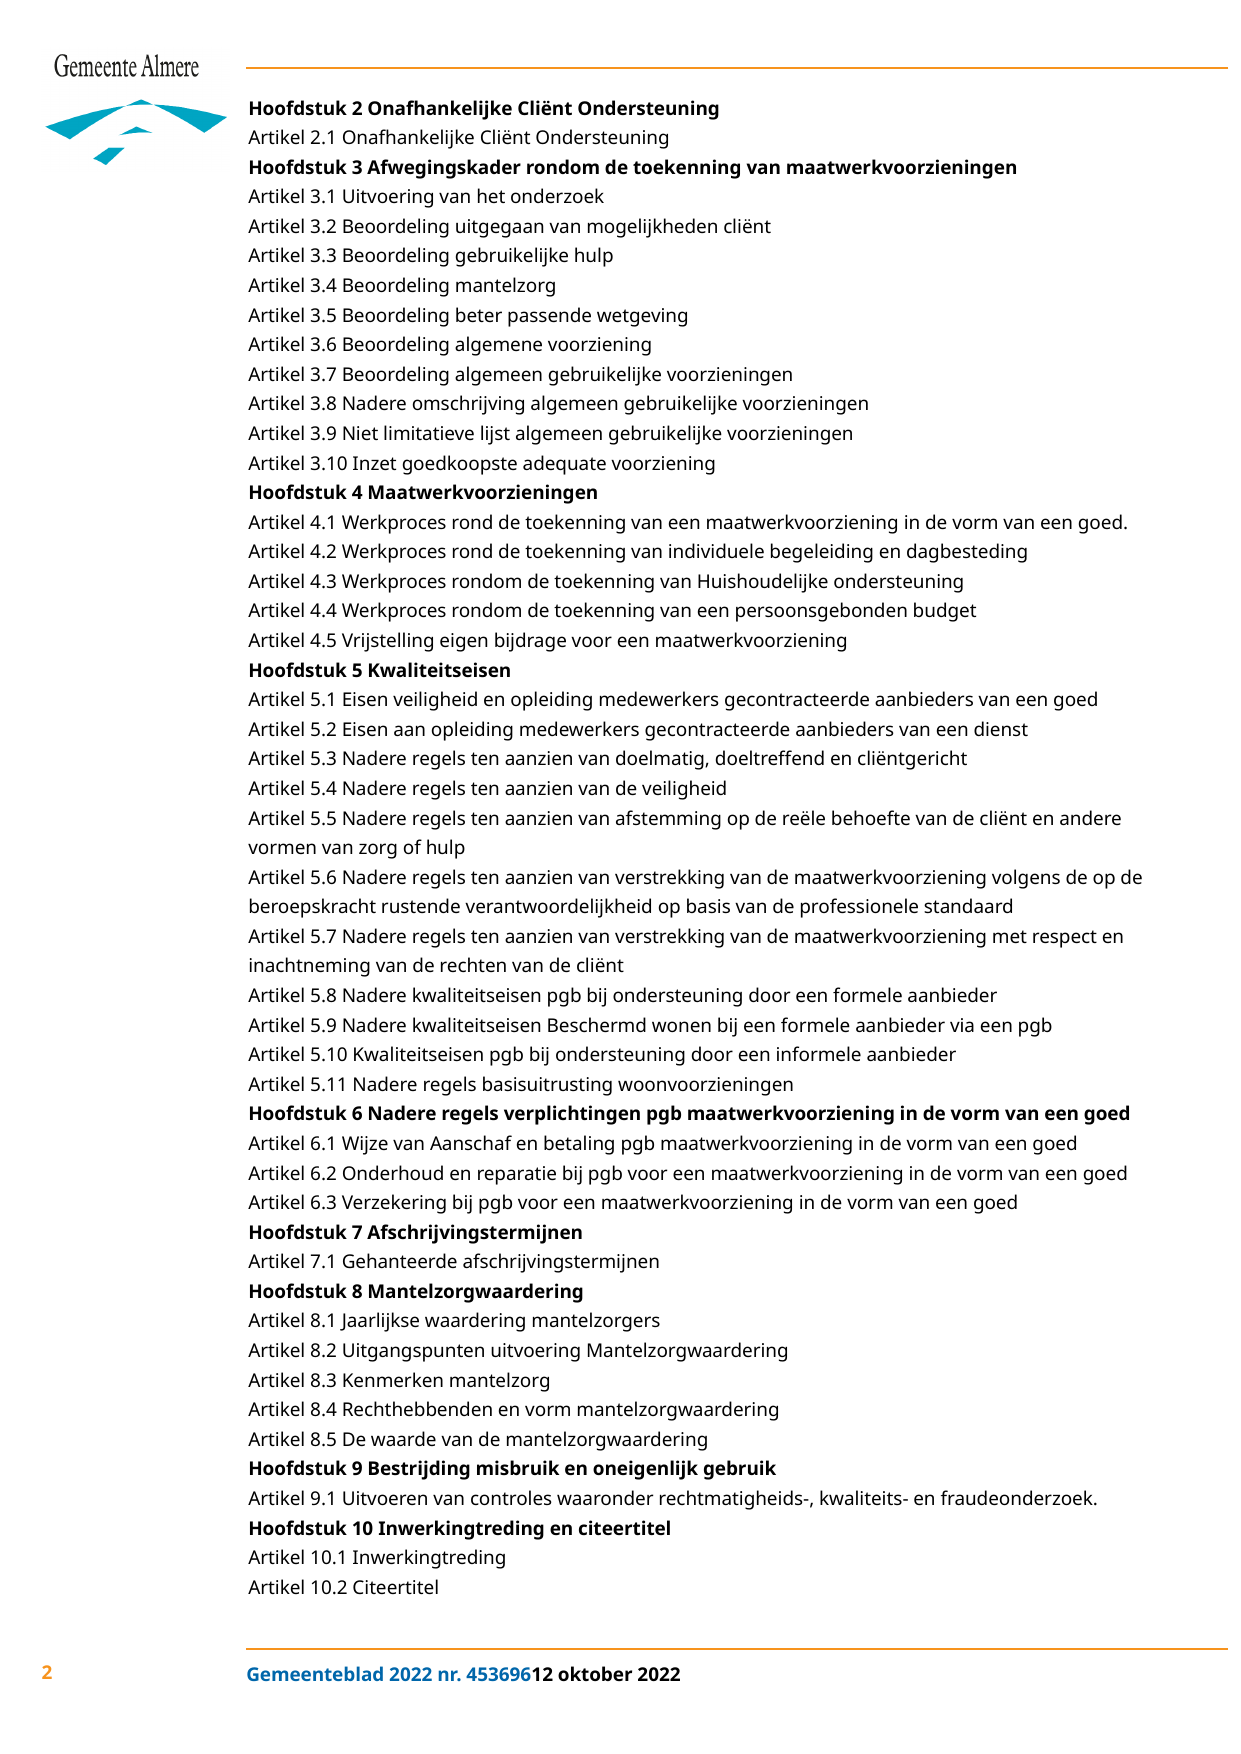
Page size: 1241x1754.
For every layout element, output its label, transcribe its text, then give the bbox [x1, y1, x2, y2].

text Hoofdstuk 2 Onafhankelijke Cliënt Ondersteuning [248, 95, 1152, 121]
text Hoofdstuk 10 Inwerkingtreding en citeertitel [248, 1515, 1152, 1541]
text Artikel 3.3 Beoordeling gebruikelijke hulp [248, 243, 1152, 268]
text Artikel 4.3 Werkproces rondom de toekenning van Huishoudelijke ondersteuning [248, 568, 1152, 594]
text Artikel 3.9 Niet limitatieve lijst algemeen gebruikelijke voorzieningen [248, 420, 1152, 446]
text Artikel 10.1 Inwerkingtreding [248, 1544, 1152, 1570]
text Artikel 10.2 Citeertitel [248, 1574, 1152, 1600]
text Artikel 9.1 Uitvoeren van controles waaronder rechtmatigheids-, kwaliteits- en fraudeonderzoek. [248, 1485, 1152, 1511]
text Artikel 2.1 Onafhankelijke Cliënt Ondersteuning [248, 124, 1152, 150]
text Artikel 4.4 Werkproces rondom de toekenning van een persoonsgebonden budget [248, 598, 1152, 623]
text Hoofdstuk 6 Nadere regels verplichtingen pgb maatwerkvoorziening in de vorm van een goed [248, 1101, 1152, 1126]
text Artikel 3.2 Beoordeling uitgegaan van mogelijkheden cliënt [248, 213, 1152, 239]
text Artikel 5.7 Nadere regels ten aanzien van verstrekking van de maatwerkvoorziening met respect en inachtneming van de rechten van de cliënt [248, 923, 1152, 978]
text Hoofdstuk 3 Afwegingskader rondom de toekenning van maatwerkvoorzieningen [248, 154, 1152, 180]
text Artikel 6.1 Wijze van Aanschaf en betaling pgb maatwerkvoorziening in de vorm van een goed [248, 1130, 1152, 1156]
text Artikel 3.10 Inzet goedkoopste adequate voorziening [248, 450, 1152, 476]
text Artikel 5.6 Nadere regels ten aanzien van verstrekking van de maatwerkvoorziening volgens de op de beroepskracht rustende verantwoordelijkheid op basis van de professionele standaard [248, 864, 1152, 919]
text Artikel 3.1 Uitvoering van het onderzoek [248, 183, 1152, 209]
text Artikel 4.1 Werkproces rond de toekenning van een maatwerkvoorziening in de vorm van een goed. [248, 509, 1152, 535]
text Artikel 5.3 Nadere regels ten aanzien van doelmatig, doeltreffend en cliëntgericht [248, 746, 1152, 771]
text Artikel 5.11 Nadere regels basisuitrusting woonvoorzieningen [248, 1071, 1152, 1097]
text Artikel 6.3 Verzekering bij pgb voor een maatwerkvoorziening in de vorm van een goed [248, 1189, 1152, 1215]
text Artikel 5.8 Nadere kwaliteitseisen pgb bij ondersteuning door een formele aanbieder [248, 982, 1152, 1008]
text Hoofdstuk 7 Afschrijvingstermijnen [248, 1219, 1152, 1245]
text Hoofdstuk 9 Bestrijding misbruik en oneigenlijk gebruik [248, 1456, 1152, 1481]
text Artikel 5.9 Nadere kwaliteitseisen Beschermd wonen bij een formele aanbieder via een pgb [248, 1012, 1152, 1038]
text Hoofdstuk 8 Mantelzorgwaardering [248, 1278, 1152, 1304]
text Artikel 8.4 Rechthebbenden en vorm mantelzorgwaardering [248, 1396, 1152, 1422]
text Artikel 4.2 Werkproces rond de toekenning van individuele begeleiding en dagbesteding [248, 538, 1152, 564]
text Artikel 8.5 De waarde van de mantelzorgwaardering [248, 1426, 1152, 1452]
picture [41, 47, 231, 172]
text Artikel 5.2 Eisen aan opleiding medewerkers gecontracteerde aanbieders van een dienst [248, 716, 1152, 742]
text Hoofdstuk 4 Maatwerkvoorzieningen [248, 479, 1152, 505]
text Artikel 3.8 Nadere omschrijving algemeen gebruikelijke voorzieningen [248, 391, 1152, 416]
text Artikel 8.1 Jaarlijkse waardering mantelzorgers [248, 1308, 1152, 1333]
text Artikel 5.5 Nadere regels ten aanzien van afstemming op de reële behoefte van de cliënt en andere vormen van zorg of hulp [248, 805, 1152, 860]
text Artikel 3.7 Beoordeling algemeen gebruikelijke voorzieningen [248, 361, 1152, 387]
text Artikel 3.6 Beoordeling algemene voorziening [248, 331, 1152, 357]
text Artikel 8.2 Uitgangspunten uitvoering Mantelzorgwaardering [248, 1337, 1152, 1363]
text Artikel 5.1 Eisen veiligheid en opleiding medewerkers gecontracteerde aanbieders van een goed [248, 686, 1152, 712]
text Artikel 5.10 Kwaliteitseisen pgb bij ondersteuning door een informele aanbieder [248, 1041, 1152, 1067]
text Hoofdstuk 5 Kwaliteitseisen [248, 657, 1152, 683]
text Artikel 7.1 Gehanteerde afschrijvingstermijnen [248, 1248, 1152, 1274]
text Artikel 3.5 Beoordeling beter passende wetgeving [248, 302, 1152, 328]
text Artikel 3.4 Beoordeling mantelzorg [248, 272, 1152, 298]
text Artikel 6.2 Onderhoud en reparatie bij pgb voor een maatwerkvoorziening in de vorm van een goed [248, 1160, 1152, 1186]
text Artikel 5.4 Nadere regels ten aanzien van de veiligheid [248, 775, 1152, 801]
text Artikel 8.3 Kenmerken mantelzorg [248, 1367, 1152, 1393]
text Artikel 4.5 Vrijstelling eigen bijdrage voor een maatwerkvoorziening [248, 627, 1152, 653]
